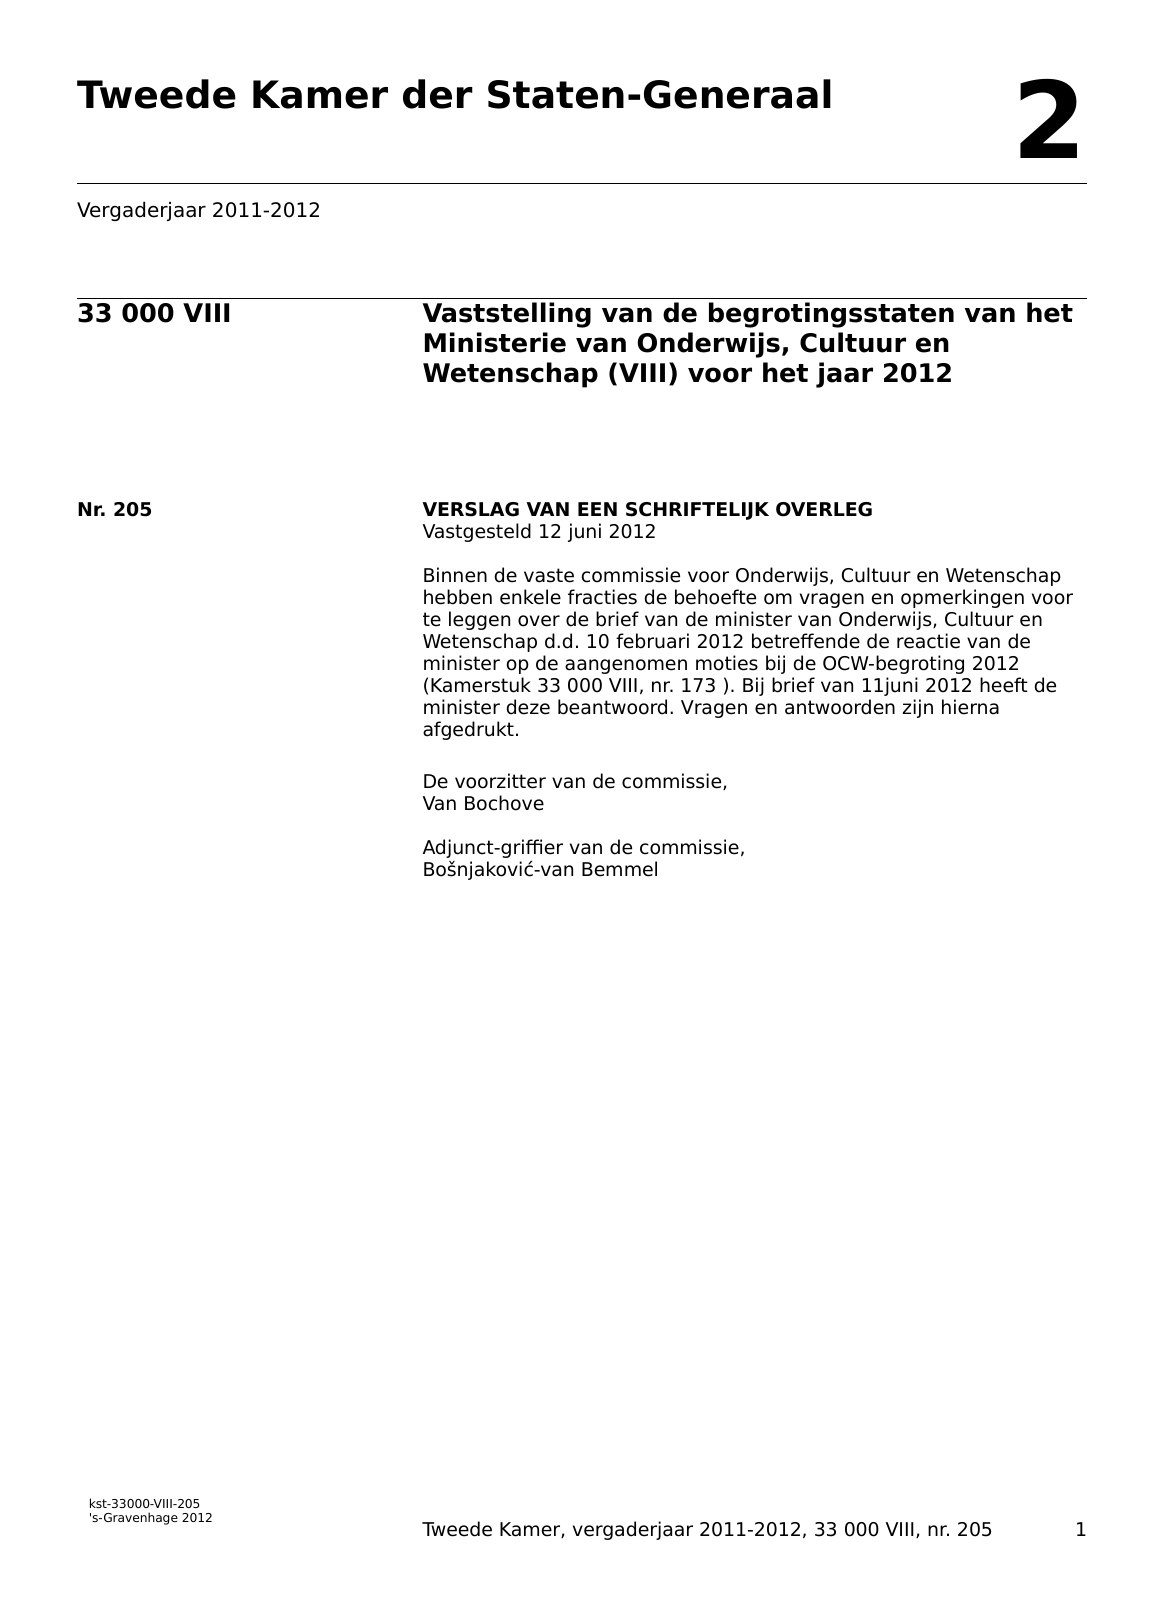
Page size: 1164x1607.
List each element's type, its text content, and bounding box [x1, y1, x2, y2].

table_header Tweede Kamer der Staten-Generaal [77, 59, 886, 183]
text Binnen de vaste commissie voor Onderwijs, Cultuur en Wetenschap hebben enkele fracties de behoefte om vragen en opmerkingen voor te leggen over de brief van de minister van Onderwijs, Cultuur en Wetenschap d.d. 10 februari 2012 betreffende de reactie van de minister op de aangenomen moties bij de OCW-begroting 2012 (Kamerstuk 33 000 VIII, nr. 173 ). Bij brief van 11juni 2012 heeft de minister deze beantwoord. Vragen en antwoorden zijn hierna afgedrukt. [422, 565, 1087, 741]
text 's-Gravenhage 2012 [88, 1511, 323, 1525]
subtitle 33 000 VIII Vaststelling van de begrotingsstaten van het Ministerie van Onderwijs, Cultuur en Wetenschap (VIII) voor het jaar 2012 [77, 299, 1087, 388]
subtitle Nr. 205 VERSLAG VAN EEN SCHRIFTELIJK OVERLEG [77, 499, 1087, 521]
text Vastgesteld 12 juni 2012 [422, 521, 1087, 543]
text Adjunct-griffier van de commissie, Bošnjaković-van Bemmel [422, 837, 1087, 881]
text kst-33000-VIII-205 [88, 1497, 323, 1511]
table_cell Vergaderjaar 2011-2012 [77, 184, 1087, 298]
text De voorzitter van de commissie, Van Bochove [422, 771, 1087, 815]
table_header 2 [886, 59, 1087, 183]
